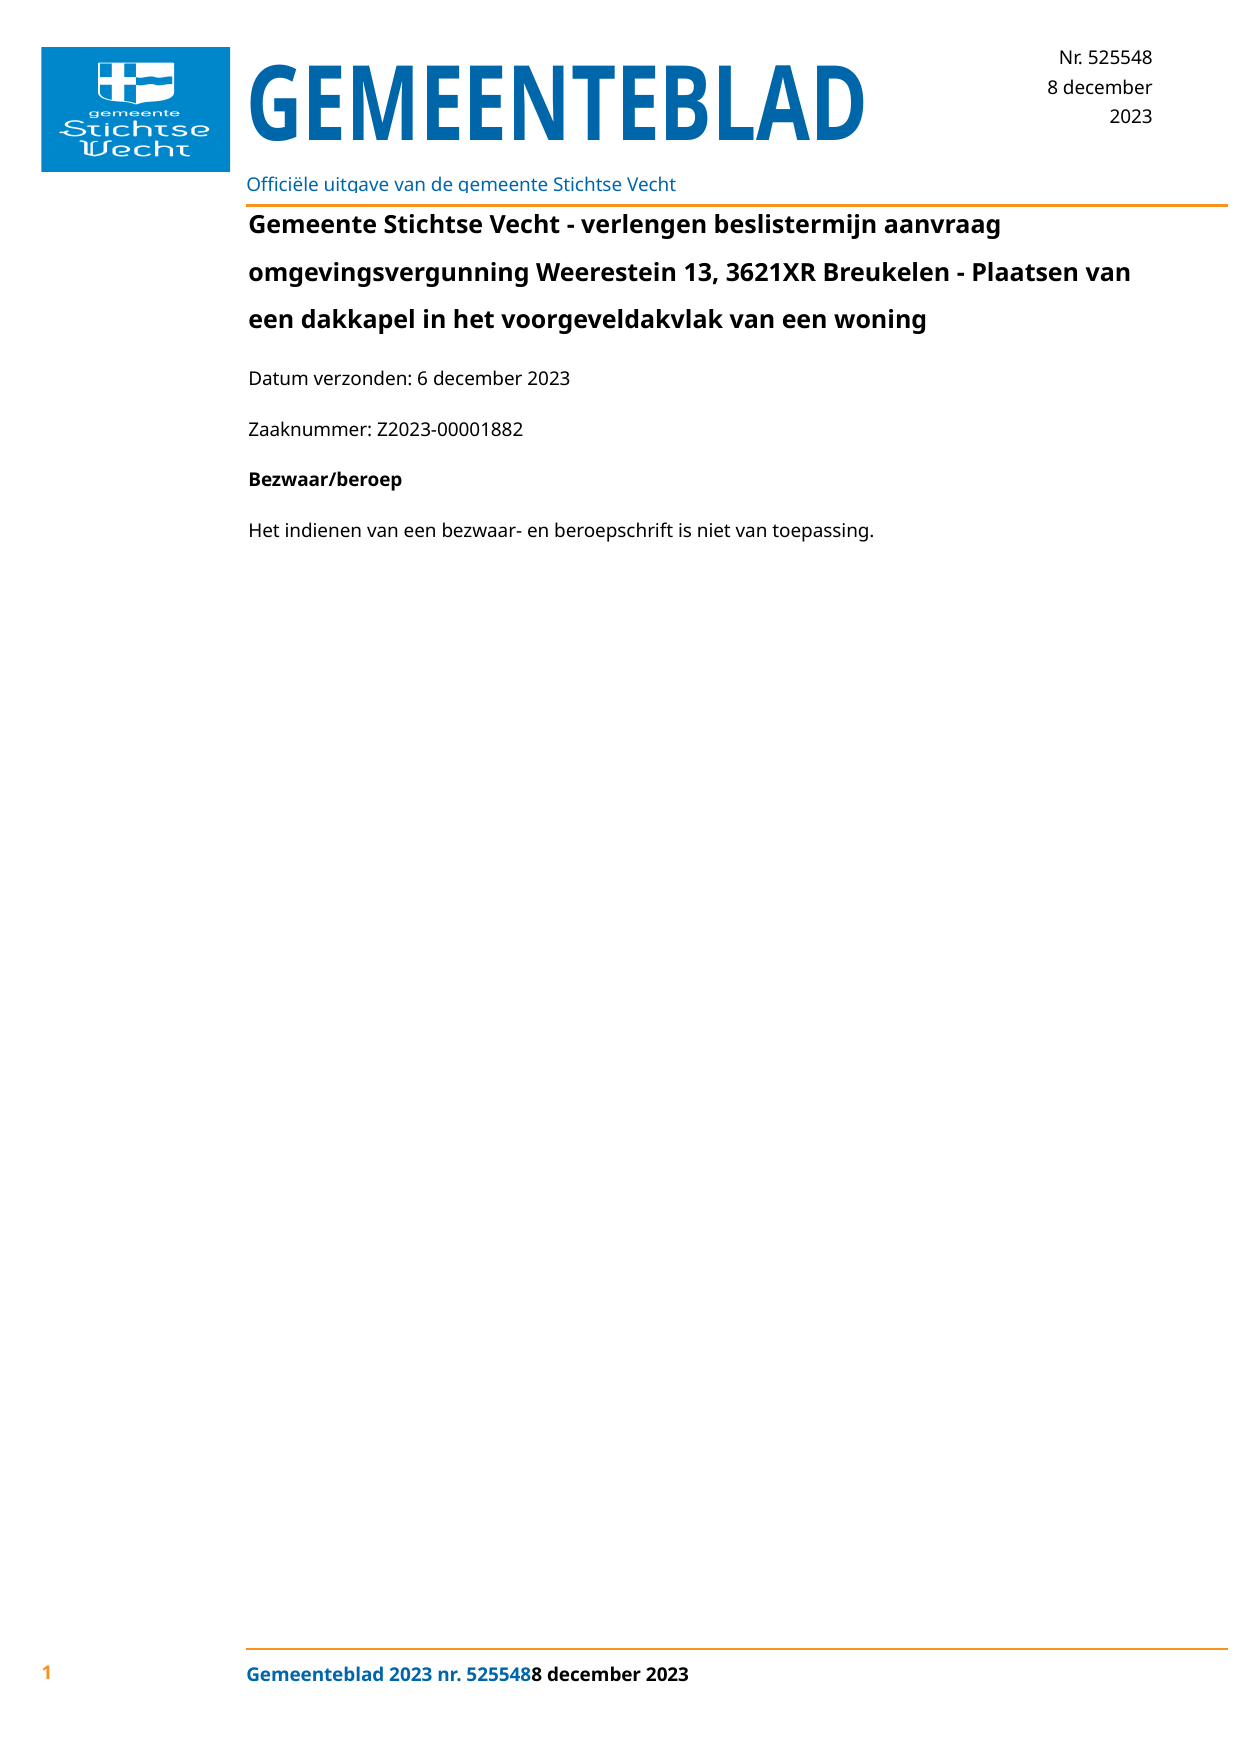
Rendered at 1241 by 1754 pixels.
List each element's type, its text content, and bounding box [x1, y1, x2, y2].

text Gemeente Stichtse Vecht - verlengen beslistermijn aanvraag omgevingsvergunning Weerestein 13, 3621XR Breukelen - Plaatsen van een dakkapel in het voorgeveldakvlak van een woning [248, 207, 1152, 336]
text Zaaknummer: Z2023-00001882 [248, 416, 1152, 442]
picture [99, 63, 135, 101]
text Het indienen van een bezwaar- en beroepschrift is niet van toepassing. [248, 517, 1152, 542]
picture [137, 63, 174, 103]
text Bezwaar/beroep [248, 466, 1152, 492]
text Datum verzonden: 6 december 2023 [248, 366, 1152, 391]
